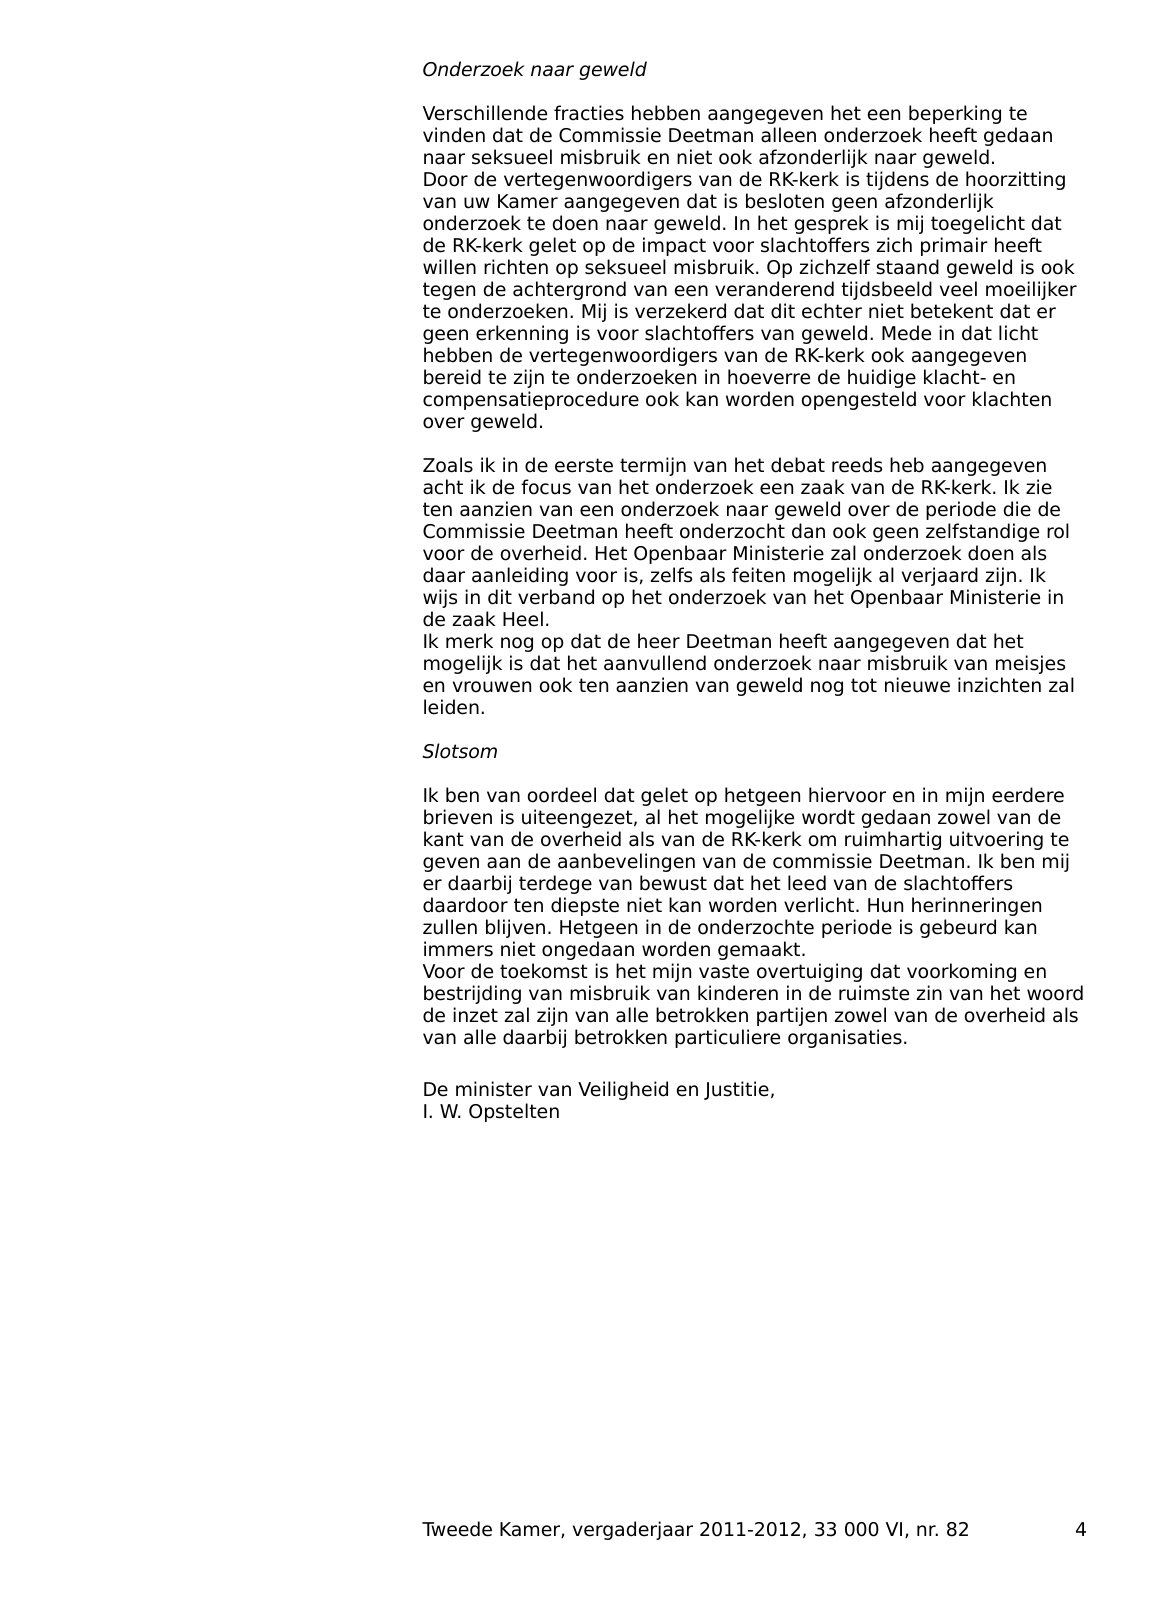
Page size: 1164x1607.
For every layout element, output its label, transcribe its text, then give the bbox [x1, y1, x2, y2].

text Ik merk nog op dat de heer Deetman heeft aangegeven dat het mogelijk is dat het aanvullend onderzoek naar misbruik van meisjes en vrouwen ook ten aanzien van geweld nog tot nieuwe inzichten zal leiden. [422, 631, 1087, 719]
text Door de vertegenwoordigers van de RK-kerk is tijdens de hoorzitting van uw Kamer aangegeven dat is besloten geen afzonderlijk onderzoek te doen naar geweld. In het gesprek is mij toegelicht dat de RK-kerk gelet op de impact voor slachtoffers zich primair heeft willen richten op seksueel misbruik. Op zichzelf staand geweld is ook tegen de achtergrond van een veranderend tijdsbeeld veel moeilijker te onderzoeken. Mij is verzekerd dat dit echter niet betekent dat er geen erkenning is voor slachtoffers van geweld. Mede in dat licht hebben de vertegenwoordigers van de RK-kerk ook aangegeven bereid te zijn te onderzoeken in hoeverre de huidige klacht- en compensatieprocedure ook kan worden opengesteld voor klachten over geweld. [422, 169, 1087, 433]
text Ik ben van oordeel dat gelet op hetgeen hiervoor en in mijn eerdere brieven is uiteengezet, al het mogelijke wordt gedaan zowel van de kant van de overheid als van de RK-kerk om ruimhartig uitvoering te geven aan de aanbevelingen van de commissie Deetman. Ik ben mij er daarbij terdege van bewust dat het leed van de slachtoffers daardoor ten diepste niet kan worden verlicht. Hun herinneringen zullen blijven. Hetgeen in de onderzochte periode is gebeurd kan immers niet ongedaan worden gemaakt. [422, 785, 1087, 961]
text De minister van Veiligheid en Justitie, I. W. Opstelten [422, 1079, 1087, 1123]
subtitle Onderzoek naar geweld [422, 59, 1087, 81]
text Verschillende fracties hebben aangegeven het een beperking te vinden dat de Commissie Deetman alleen onderzoek heeft gedaan naar seksueel misbruik en niet ook afzonderlijk naar geweld. [422, 103, 1087, 169]
subtitle Slotsom [422, 741, 1087, 763]
text Zoals ik in de eerste termijn van het debat reeds heb aangegeven acht ik de focus van het onderzoek een zaak van de RK-kerk. Ik zie ten aanzien van een onderzoek naar geweld over de periode die de Commissie Deetman heeft onderzocht dan ook geen zelfstandige rol voor de overheid. Het Openbaar Ministerie zal onderzoek doen als daar aanleiding voor is, zelfs als feiten mogelijk al verjaard zijn. Ik wijs in dit verband op het onderzoek van het Openbaar Ministerie in de zaak Heel. [422, 455, 1087, 631]
text Voor de toekomst is het mijn vaste overtuiging dat voorkoming en bestrijding van misbruik van kinderen in de ruimste zin van het woord de inzet zal zijn van alle betrokken partijen zowel van de overheid als van alle daarbij betrokken particuliere organisaties. [422, 961, 1087, 1049]
